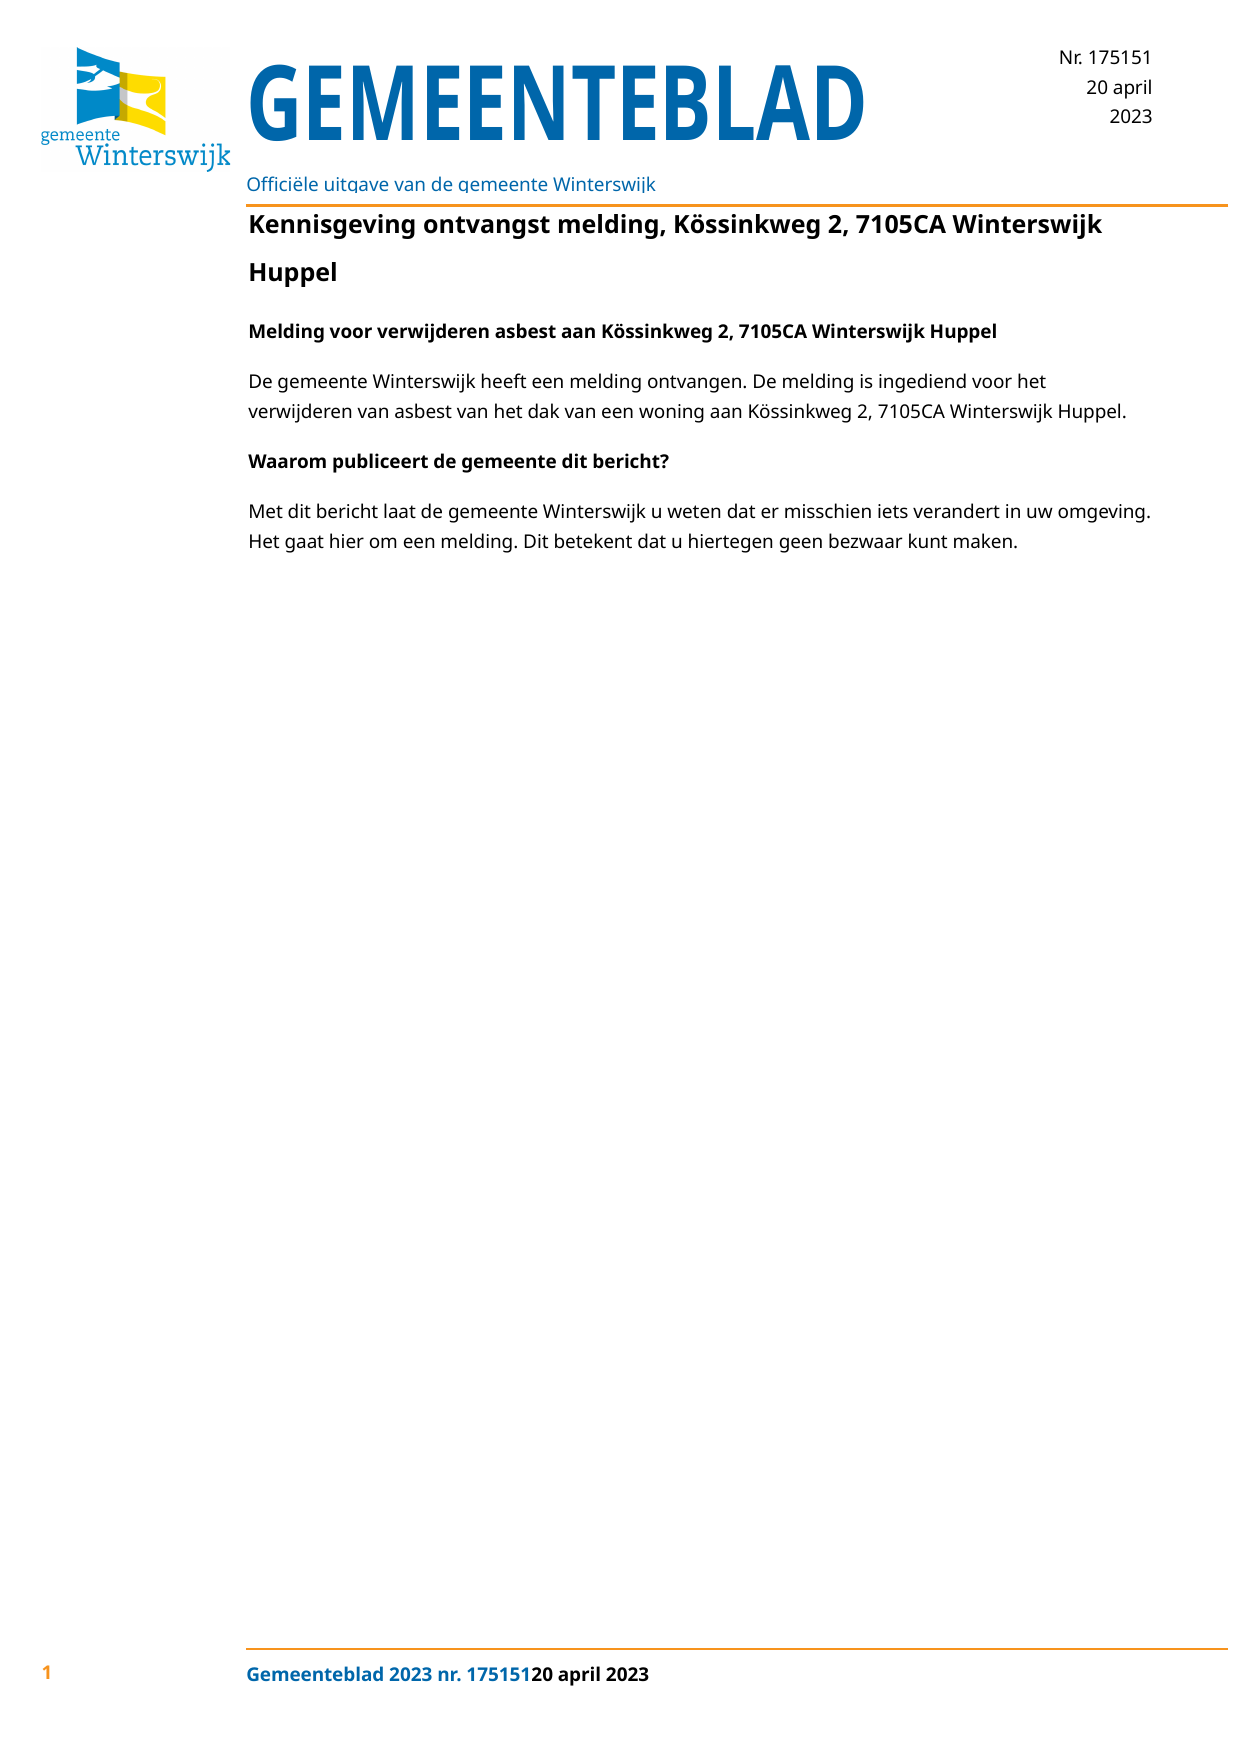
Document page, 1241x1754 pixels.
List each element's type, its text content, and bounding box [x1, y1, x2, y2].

text De gemeente Winterswijk heeft een melding ontvangen. De melding is ingediend voor het verwijderen van asbest van het dak van een woning aan Kössinkweg 2, 7105CA Winterswijk Huppel. [248, 368, 1152, 424]
text Melding voor verwijderen asbest aan Kössinkweg 2, 7105CA Winterswijk Huppel [248, 318, 1152, 344]
picture [225, 153, 231, 162]
text Kennisgeving ontvangst melding, Kössinkweg 2, 7105CA Winterswijk Huppel [248, 207, 1152, 288]
picture [41, 47, 231, 172]
text Met dit bericht laat de gemeente Winterswijk u weten dat er misschien iets verandert in uw omgeving. Het gaat hier om een melding. Dit betekent dat u hiertegen geen bezwaar kunt maken. [248, 499, 1152, 554]
text Waarom publiceert de gemeente dit bericht? [248, 448, 1152, 474]
